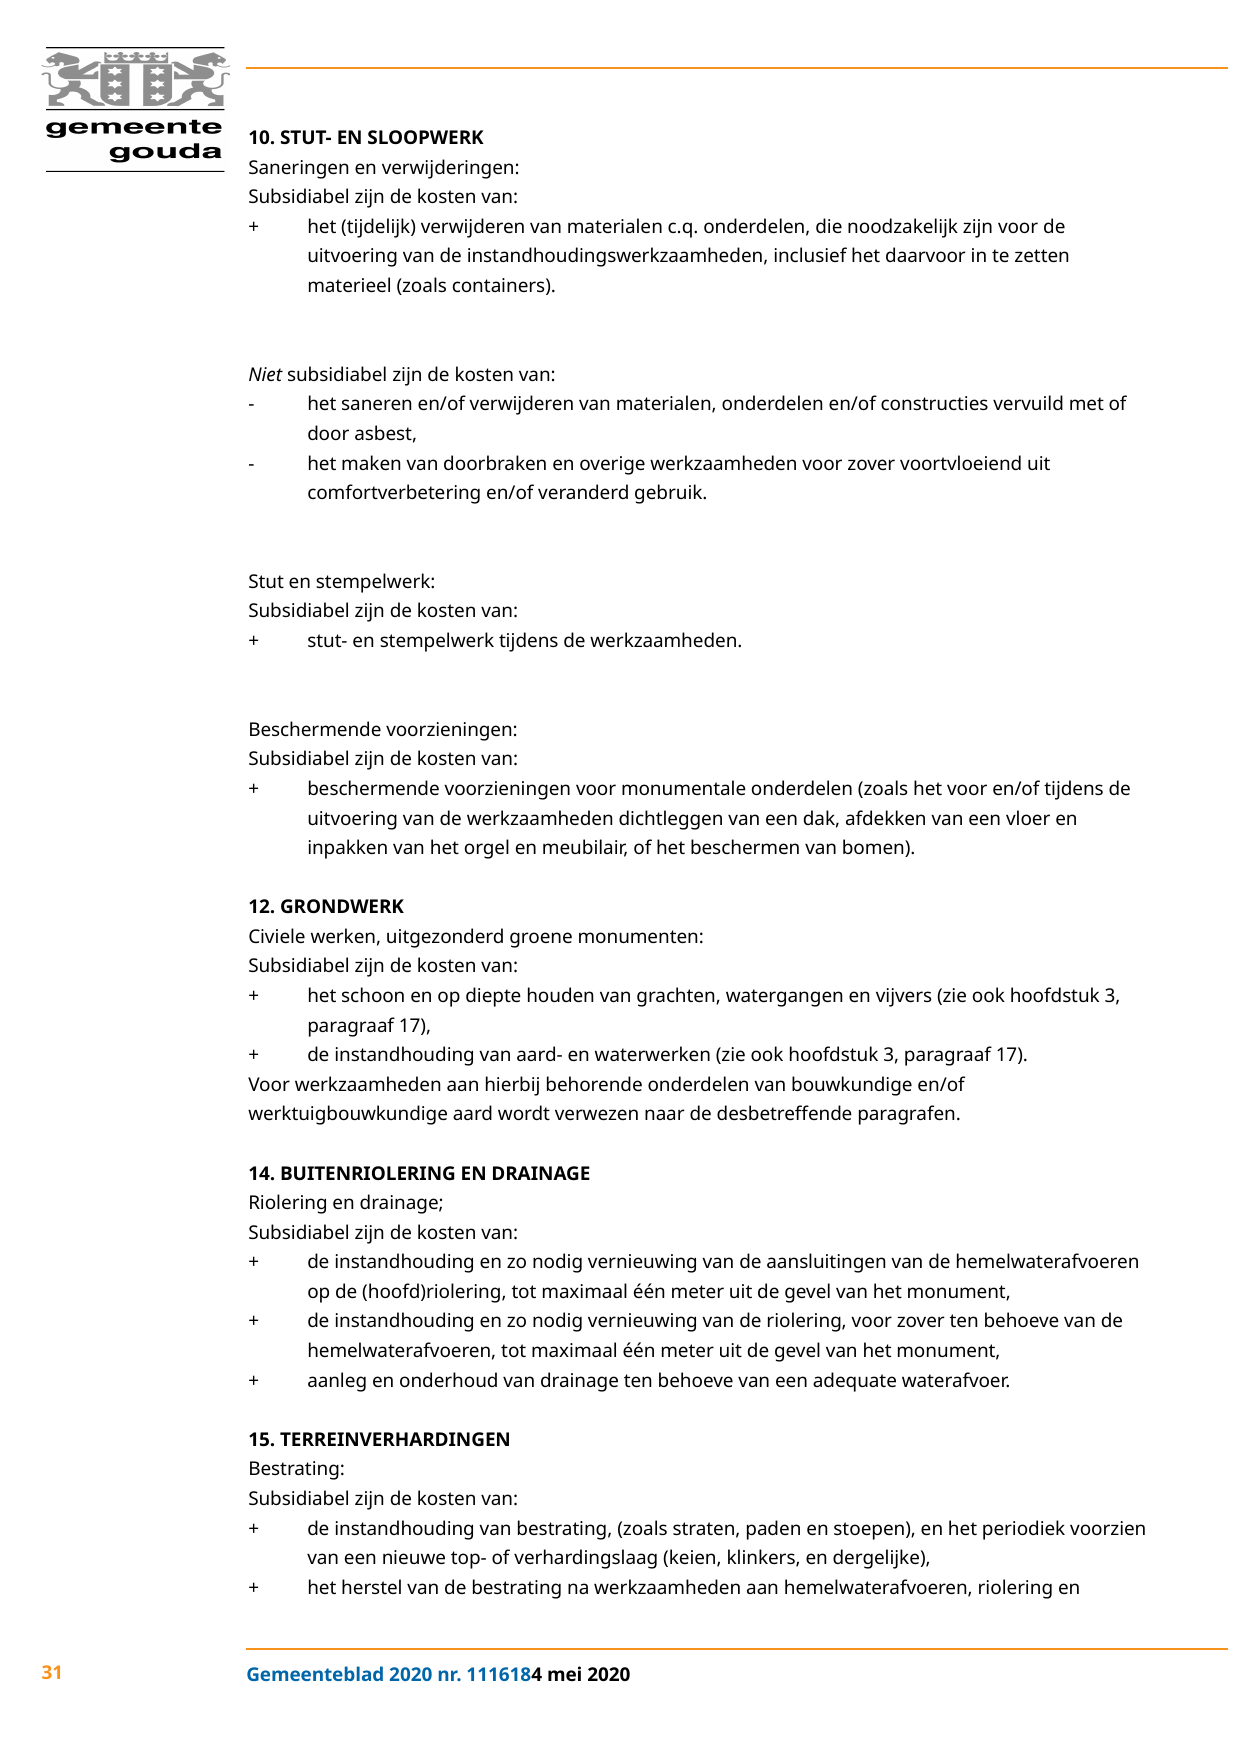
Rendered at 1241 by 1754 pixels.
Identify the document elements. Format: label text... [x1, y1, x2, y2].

list de instandhouding en zo nodig vernieuwing van de aansluitingen van de hemelwaterafvoeren op de (hoofd)riolering, tot maximaal één meter uit de gevel van het monument, [248, 1248, 1152, 1304]
list het maken van doorbraken en overige werkzaamheden voor zover voortvloeiend uit comfortverbetering en/of veranderd gebruik. [248, 450, 1152, 505]
text Voor werkzaamheden aan hierbij behorende onderdelen van bouwkundige en/of werktuigbouwkundige aard wordt verwezen naar de desbetreffende paragrafen. [248, 1071, 1152, 1126]
text 14. BUITENRIOLERING EN DRAINAGE [248, 1160, 1152, 1186]
list de instandhouding van bestrating, (zoals straten, paden en stoepen), en het periodiek voorzien van een nieuwe top- of verhardingslaag (keien, klinkers, en dergelijke), [248, 1515, 1152, 1570]
text Subsidiabel zijn de kosten van: [248, 746, 1152, 771]
text Beschermende voorzieningen: [248, 716, 1152, 742]
text Subsidiabel zijn de kosten van: [248, 598, 1152, 623]
text Subsidiabel zijn de kosten van: [248, 1219, 1152, 1245]
text Saneringen en verwijderingen: [248, 154, 1152, 180]
list de instandhouding en zo nodig vernieuwing van de riolering, voor zover ten behoeve van de hemelwaterafvoeren, tot maximaal één meter uit de gevel van het monument, [248, 1308, 1152, 1363]
text Subsidiabel zijn de kosten van: [248, 1485, 1152, 1511]
list de instandhouding van aard- en waterwerken (zie ook hoofdstuk 3, paragraaf 17). [248, 1041, 1152, 1067]
list stut- en stempelwerk tijdens de werkzaamheden. [248, 627, 1152, 653]
text Bestrating: [248, 1456, 1152, 1481]
list het (tijdelijk) verwijderen van materialen c.q. onderdelen, die noodzakelijk zijn voor de uitvoering van de instandhoudingswerkzaamheden, inclusief het daarvoor in te zetten materieel (zoals containers). [248, 213, 1152, 298]
list beschermende voorzieningen voor monumentale onderdelen (zoals het voor en/of tijdens de uitvoering van de werkzaamheden dichtleggen van een dak, afdekken van een vloer en inpakken van het orgel en meubilair, of het beschermen van bomen). [248, 775, 1152, 860]
text Civiele werken, uitgezonderd groene monumenten: [248, 923, 1152, 949]
text 15. TERREINVERHARDINGEN [248, 1426, 1152, 1452]
text Subsidiabel zijn de kosten van: [248, 953, 1152, 978]
list aanleg en onderhoud van drainage ten behoeve van een adequate waterafvoer. [248, 1367, 1152, 1393]
text Riolering en drainage; [248, 1189, 1152, 1215]
picture [41, 47, 231, 172]
list het saneren en/of verwijderen van materialen, onderdelen en/of constructies vervuild met of door asbest, [248, 391, 1152, 446]
text Subsidiabel zijn de kosten van: [248, 183, 1152, 209]
text 10. STUT- EN SLOOPWERK [248, 124, 1152, 150]
list het herstel van de bestrating na werkzaamheden aan hemelwaterafvoeren, riolering en [248, 1574, 1152, 1600]
list het schoon en op diepte houden van grachten, watergangen en vijvers (zie ook hoofdstuk 3, paragraaf 17), [248, 982, 1152, 1038]
text Niet subsidiabel zijn de kosten van: [248, 361, 1152, 387]
text 12. GRONDWERK [248, 893, 1152, 919]
text Stut en stempelwerk: [248, 568, 1152, 594]
